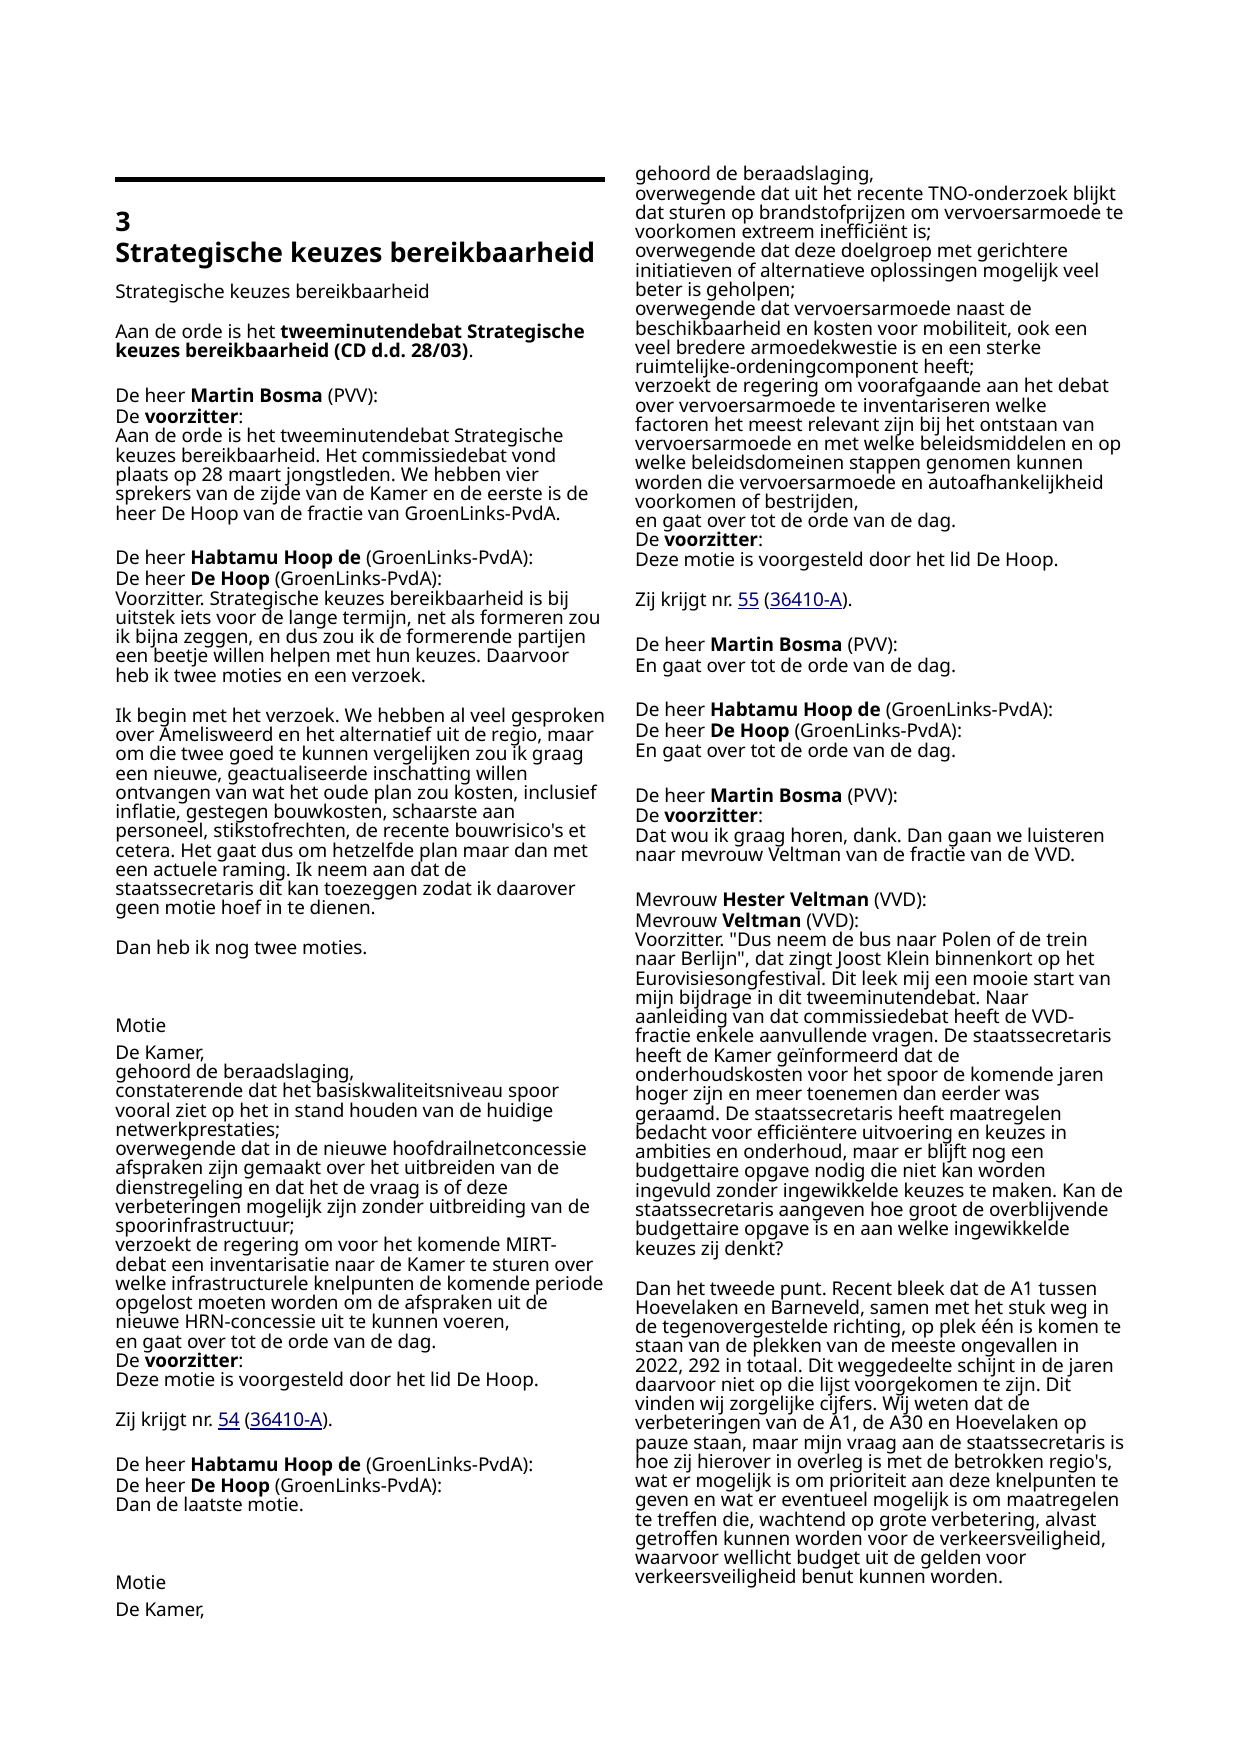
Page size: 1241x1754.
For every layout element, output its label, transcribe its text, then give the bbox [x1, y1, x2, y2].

text De heer Martin Bosma (PVV): [115, 382, 605, 408]
text De heer Martin Bosma (PVV): [635, 782, 1125, 807]
text De heer De Hoop (GroenLinks-PvdA): [115, 1477, 605, 1496]
text gehoord de beraadslaging, [115, 1063, 605, 1082]
text Voorzitter. Strategische keuzes bereikbaarheid is bij uitstek iets voor de lange termijn, net als formeren zou ik bijna zeggen, en dus zou ik de formerende partijen een beetje willen helpen met hun keuzes. Daarvoor heb ik twee moties en een verzoek. [115, 589, 605, 686]
text Dan het tweede punt. Recent bleek dat de A1 tussen Hoevelaken en Barneveld, samen met het stuk weg in de tegenovergestelde richting, op plek één is komen te staan van de plekken van de meeste ongevallen in 2022, 292 in totaal. Dit weggedeelte schijnt in de jaren daarvoor niet op die lijst voorgekomen te zijn. Dit vinden wij zorgelijke cijfers. Wij weten dat de verbeteringen van de A1, de A30 en Hoevelaken op pauze staan, maar mijn vraag aan de staatssecretaris is hoe zij hierover in overleg is met de betrokken regio's, wat er mogelijk is om prioriteit aan deze knelpunten te geven en wat er eventueel mogelijk is om maatregelen te treffen die, wachtend op grote verbetering, alvast getroffen kunnen worden voor de verkeersveiligheid, waarvoor wellicht budget uit de gelden voor verkeersveiligheid benut kunnen worden. [635, 1279, 1125, 1588]
text Aan de orde is het tweeminutendebat Strategische keuzes bereikbaarheid (CD d.d. 28/03). [115, 323, 605, 362]
text 3 [115, 203, 605, 239]
text De voorzitter: [635, 531, 1125, 551]
text Dan de laatste motie. [115, 1496, 605, 1516]
text constaterende dat het basiskwaliteitsniveau spoor vooral ziet op het in stand houden van de huidige netwerkprestaties; [115, 1082, 605, 1140]
text Ik begin met het verzoek. We hebben al veel gesproken over Amelisweerd en het alternatief uit de regio, maar om die twee goed te kunnen vergelijken zou ik graag een nieuwe, geactualiseerde inschatting willen ontvangen van wat het oude plan zou kosten, inclusief inflatie, gestegen bouwkosten, schaarste aan personeel, stikstofrechten, de recente bouwrisico's et cetera. Het gaat dus om hetzelfde plan maar dan met een actuele raming. Ik neem aan dat de staatssecretaris dit kan toezeggen zodat ik daarover geen motie hoef in te dienen. [115, 707, 605, 919]
text De voorzitter: [115, 1352, 605, 1371]
text De heer Martin Bosma (PVV): [635, 631, 1125, 657]
text De heer De Hoop (GroenLinks-PvdA): [635, 722, 1125, 742]
text Mevrouw Veltman (VVD): [635, 912, 1125, 931]
text Deze motie is voorgesteld door het lid De Hoop. [115, 1371, 605, 1391]
text De heer Habtamu Hoop de (GroenLinks-PvdA): [635, 697, 1125, 722]
text gehoord de beraadslaging, [635, 165, 1125, 184]
text overwegende dat deze doelgroep met gerichtere initiatieven of alternatieve oplossingen mogelijk veel beter is geholpen; [635, 242, 1125, 300]
text Motie [115, 1012, 605, 1038]
text overwegende dat in de nieuwe hoofdrailnetconcessie afspraken zijn gemaakt over het uitbreiden van de dienstregeling en dat het de vraag is of deze verbeteringen mogelijk zijn zonder uitbreiding van de spoorinfrastructuur; [115, 1140, 605, 1236]
text Motie [115, 1569, 605, 1595]
text De Kamer, [115, 1601, 605, 1620]
text Dan heb ik nog twee moties. [115, 939, 605, 959]
text en gaat over tot de orde van de dag. [635, 512, 1125, 531]
text Mevrouw Hester Veltman (VVD): [635, 886, 1125, 912]
text De heer De Hoop (GroenLinks-PvdA): [115, 570, 605, 589]
text overwegende dat vervoersarmoede naast de beschikbaarheid en kosten voor mobiliteit, ook een veel bredere armoedekwestie is en een sterke ruimtelijke-ordeningcomponent heeft; [635, 300, 1125, 377]
text Zij krijgt nr. 54 (36410-A). [115, 1411, 605, 1431]
text Deze motie is voorgesteld door het lid De Hoop. [635, 551, 1125, 570]
text En gaat over tot de orde van de dag. [635, 742, 1125, 761]
text Aan de orde is het tweeminutendebat Strategische keuzes bereikbaarheid. Het commissiedebat vond plaats op 28 maart jongstleden. We hebben vier sprekers van de zijde van de Kamer en de eerste is de heer De Hoop van de fractie van GroenLinks-PvdA. [115, 427, 605, 524]
text verzoekt de regering om voorafgaande aan het debat over vervoersarmoede te inventariseren welke factoren het meest relevant zijn bij het ontstaan van vervoersarmoede en met welke beleidsmiddelen en op welke beleidsdomeinen stappen genomen kunnen worden die vervoersarmoede en autoafhankelijkheid voorkomen of bestrijden, [635, 377, 1125, 512]
text De Kamer, [115, 1044, 605, 1063]
text De voorzitter: [635, 807, 1125, 827]
text Strategische keuzes bereikbaarheid [115, 283, 605, 302]
text en gaat over tot de orde van de dag. [115, 1333, 605, 1352]
text Dat wou ik graag horen, dank. Dan gaan we luisteren naar mevrouw Veltman van de fractie van de VVD. [635, 827, 1125, 865]
text De voorzitter: [115, 408, 605, 427]
text Zij krijgt nr. 55 (36410-A). [635, 591, 1125, 610]
text overwegende dat uit het recente TNO-onderzoek blijkt dat sturen op brandstofprijzen om vervoersarmoede te voorkomen extreem inefficiënt is; [635, 184, 1125, 242]
text De heer Habtamu Hoop de (GroenLinks-PvdA): [115, 1451, 605, 1477]
text verzoekt de regering om voor het komende MIRT-debat een inventarisatie naar de Kamer te sturen over welke infrastructurele knelpunten de komende periode opgelost moeten worden om de afspraken uit de nieuwe HRN-concessie uit te kunnen voeren, [115, 1236, 605, 1333]
text Voorzitter. "Dus neem de bus naar Polen of de trein naar Berlijn", dat zingt Joost Klein binnenkort op het Eurovisiesongfestival. Dit leek mij een mooie start van mijn bijdrage in dit tweeminutendebat. Naar aanleiding van dat commissiedebat heeft de VVD-fractie enkele aanvullende vragen. De staatssecretaris heeft de Kamer geïnformeerd dat de onderhoudskosten voor het spoor de komende jaren hoger zijn en meer toenemen dan eerder was geraamd. De staatssecretaris heeft maatregelen bedacht voor efficiëntere uitvoering en keuzes in ambities en onderhoud, maar er blijft nog een budgettaire opgave nodig die niet kan worden ingevuld zonder ingewikkelde keuzes te maken. Kan de staatssecretaris aangeven hoe groot de overblijvende budgettaire opgave is en aan welke ingewikkelde keuzes zij denkt? [635, 931, 1125, 1259]
text En gaat over tot de orde van de dag. [635, 657, 1125, 676]
text De heer Habtamu Hoop de (GroenLinks-PvdA): [115, 544, 605, 570]
text Strategische keuzes bereikbaarheid [115, 239, 605, 283]
